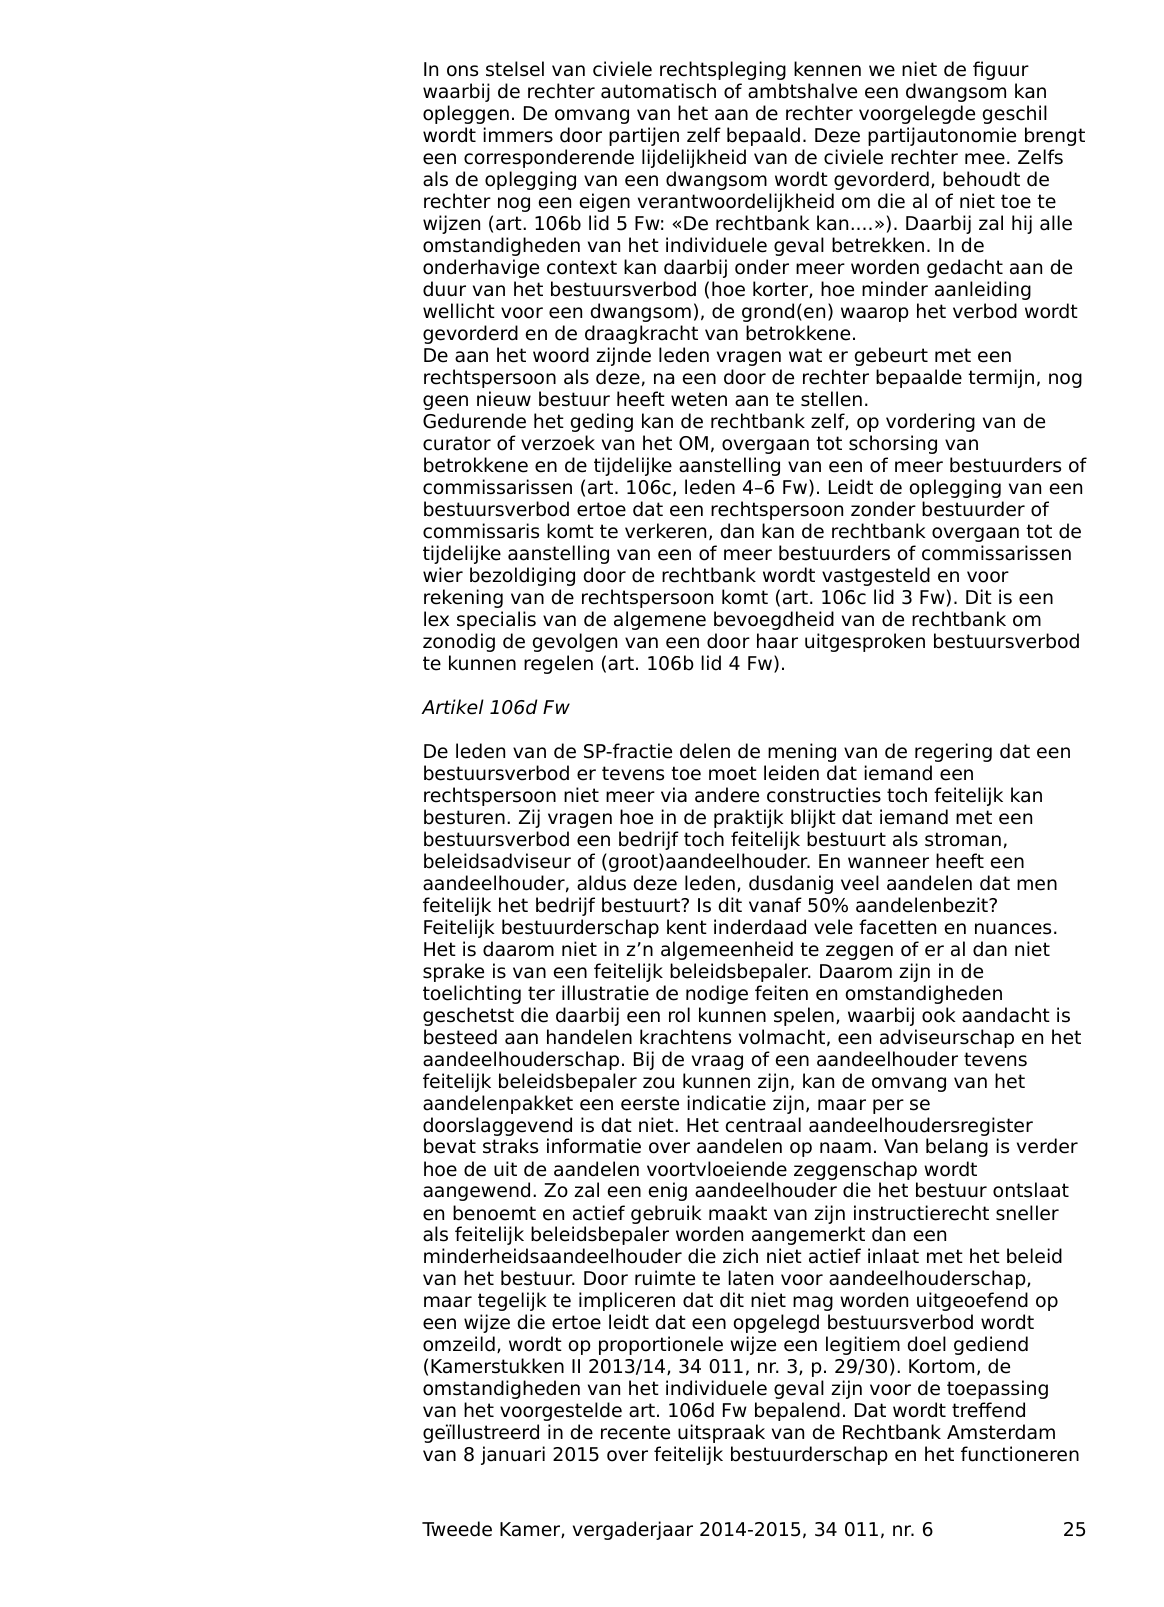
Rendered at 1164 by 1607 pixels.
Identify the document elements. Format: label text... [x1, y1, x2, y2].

text Feitelijk bestuurderschap kent inderdaad vele facetten en nuances. Het is daarom niet in z’n algemeenheid te zeggen of er al dan niet sprake is van een feitelijk beleidsbepaler. Daarom zijn in de toelichting ter illustratie de nodige feiten en omstandigheden geschetst die daarbij een rol kunnen spelen, waarbij ook aandacht is besteed aan handelen krachtens volmacht, een adviseurschap en het aandeelhouderschap. Bij de vraag of een aandeelhouder tevens feitelijk beleidsbepaler zou kunnen zijn, kan de omvang van het aandelenpakket een eerste indicatie zijn, maar per se doorslaggevend is dat niet. Het centraal aandeelhoudersregister bevat straks informatie over aandelen op naam. Van belang is verder hoe de uit de aandelen voortvloeiende zeggenschap wordt aangewend. Zo zal een enig aandeelhouder die het bestuur ontslaat en benoemt en actief gebruik maakt van zijn instructierecht sneller als feitelijk beleidsbepaler worden aangemerkt dan een minderheidsaandeelhouder die zich niet actief inlaat met het beleid van het bestuur. Door ruimte te laten voor aandeelhouderschap, maar tegelijk te impliceren dat dit niet mag worden uitgeoefend op een wijze die ertoe leidt dat een opgelegd bestuursverbod wordt omzeild, wordt op proportionele wijze een legitiem doel gediend (Kamerstukken II 2013/14, 34 011, nr. 3, p. 29/30). Kortom, de omstandigheden van het individuele geval zijn voor de toepassing van het voorgestelde art. 106d Fw bepalend. Dat wordt treffend geïllustreerd in de recente uitspraak van de Rechtbank Amsterdam van 8 januari 2015 over feitelijk bestuurderschap en het functioneren [422, 917, 1087, 1466]
subtitle Artikel 106d Fw [422, 697, 1087, 719]
text In ons stelsel van civiele rechtspleging kennen we niet de figuur waarbij de rechter automatisch of ambtshalve een dwangsom kan opleggen. De omvang van het aan de rechter voorgelegde geschil wordt immers door partijen zelf bepaald. Deze partijautonomie brengt een corresponderende lijdelijkheid van de civiele rechter mee. Zelfs als de oplegging van een dwangsom wordt gevorderd, behoudt de rechter nog een eigen verantwoordelijkheid om die al of niet toe te wijzen (art. 106b lid 5 Fw: «De rechtbank kan....»). Daarbij zal hij alle omstandigheden van het individuele geval betrekken. In de onderhavige context kan daarbij onder meer worden gedacht aan de duur van het bestuursverbod (hoe korter, hoe minder aanleiding wellicht voor een dwangsom), de grond(en) waarop het verbod wordt gevorderd en de draagkracht van betrokkene. [422, 59, 1087, 345]
text De aan het woord zijnde leden vragen wat er gebeurt met een rechtspersoon als deze, na een door de rechter bepaalde termijn, nog geen nieuw bestuur heeft weten aan te stellen. [422, 345, 1087, 411]
text De leden van de SP-fractie delen de mening van de regering dat een bestuursverbod er tevens toe moet leiden dat iemand een rechtspersoon niet meer via andere constructies toch feitelijk kan besturen. Zij vragen hoe in de praktijk blijkt dat iemand met een bestuursverbod een bedrijf toch feitelijk bestuurt als stroman, beleidsadviseur of (groot)aandeelhouder. En wanneer heeft een aandeelhouder, aldus deze leden, dusdanig veel aandelen dat men feitelijk het bedrijf bestuurt? Is dit vanaf 50% aandelenbezit? [422, 741, 1087, 917]
text Gedurende het geding kan de rechtbank zelf, op vordering van de curator of verzoek van het OM, overgaan tot schorsing van betrokkene en de tijdelijke aanstelling van een of meer bestuurders of commissarissen (art. 106c, leden 4–6 Fw). Leidt de oplegging van een bestuursverbod ertoe dat een rechtspersoon zonder bestuurder of commissaris komt te verkeren, dan kan de rechtbank overgaan tot de tijdelijke aanstelling van een of meer bestuurders of commissarissen wier bezoldiging door de rechtbank wordt vastgesteld en voor rekening van de rechtspersoon komt (art. 106c lid 3 Fw). Dit is een lex specialis van de algemene bevoegdheid van de rechtbank om zonodig de gevolgen van een door haar uitgesproken bestuursverbod te kunnen regelen (art. 106b lid 4 Fw). [422, 411, 1087, 674]
